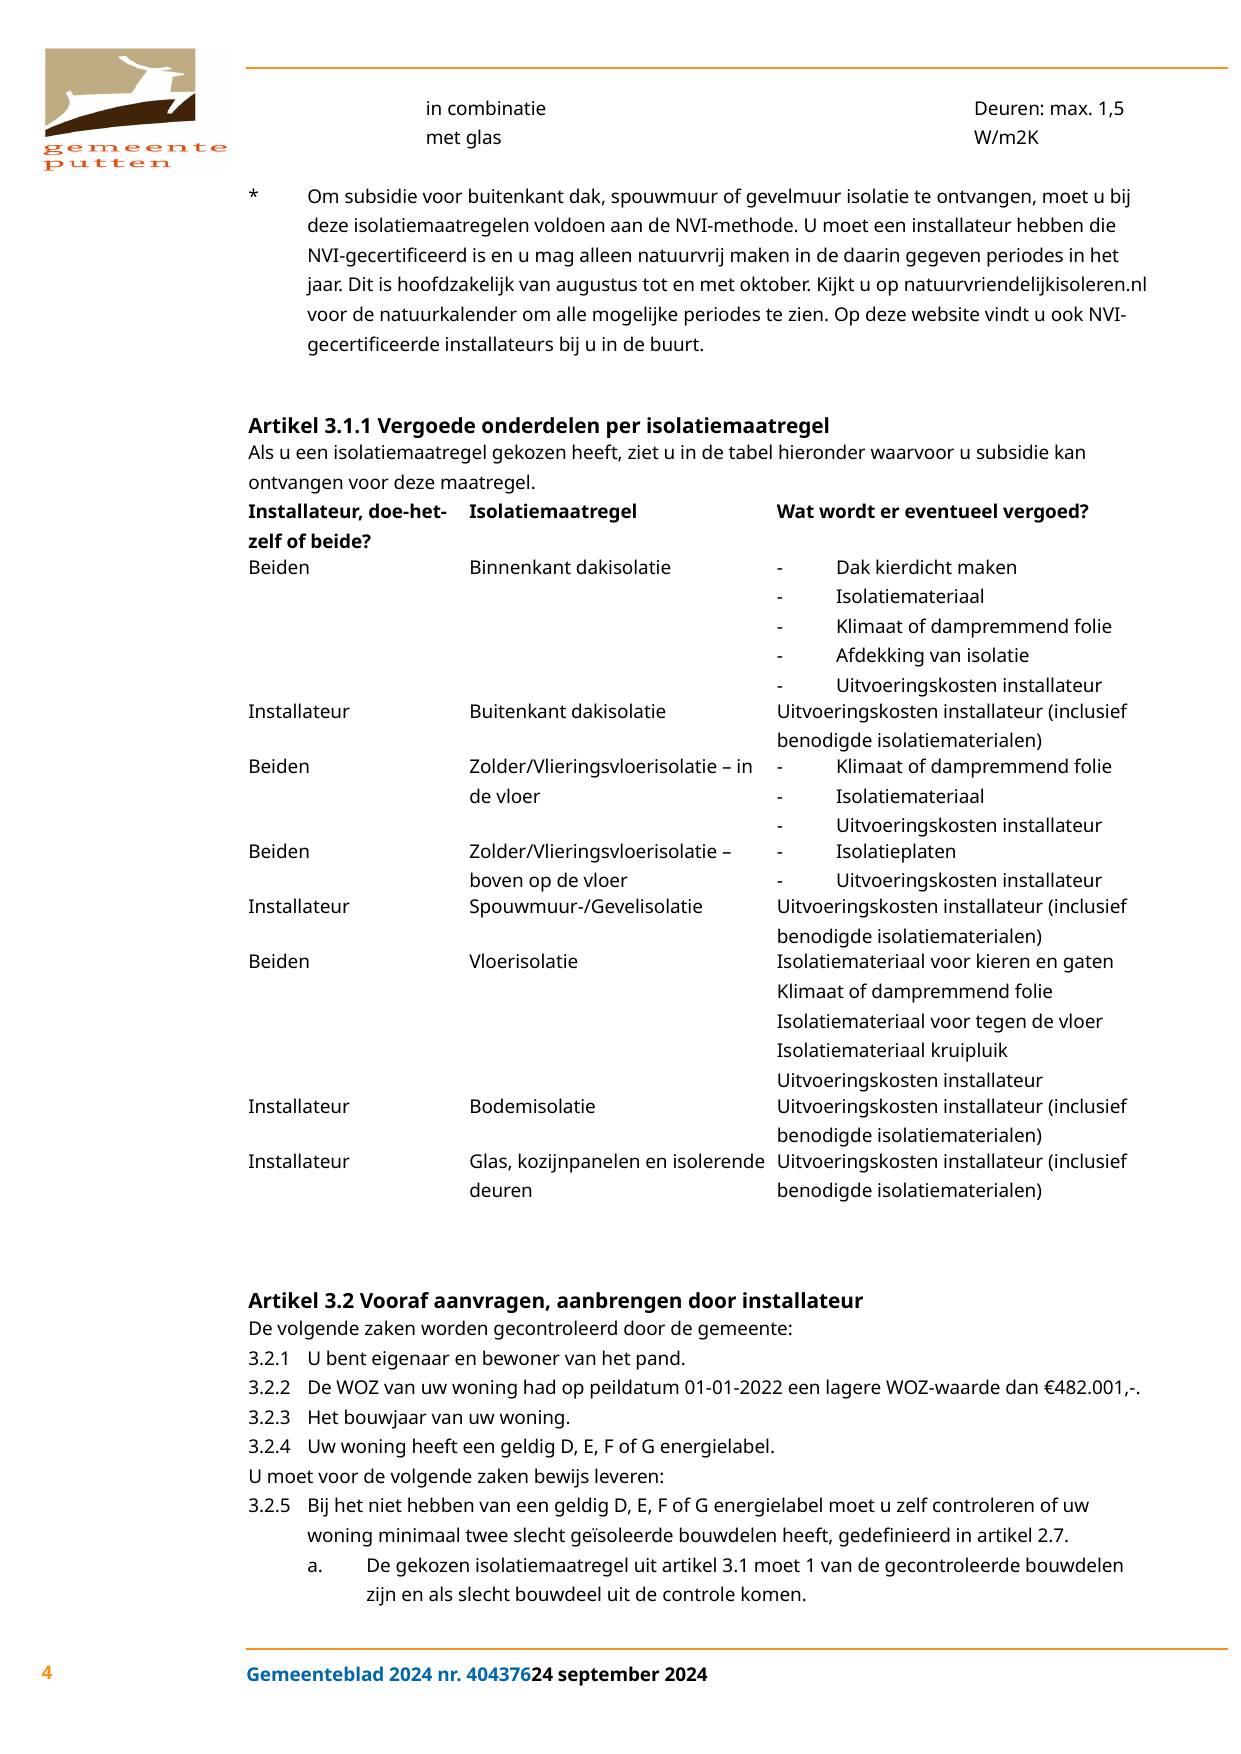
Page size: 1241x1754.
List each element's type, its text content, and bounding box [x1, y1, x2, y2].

table_cell Isolatieplaten Uitvoeringskosten installateur [777, 838, 1152, 893]
picture [41, 47, 231, 172]
table_cell Isolatiemateriaal voor kieren en gaten Klimaat of dampremmend folie Isolatiemateriaal voor tegen de vloer Isolatiemateriaal kruipluik Uitvoeringskosten installateur [777, 949, 1152, 1093]
table_header Isolatiemaatregel [469, 499, 777, 554]
table_cell Glas, kozijnpanelen en isolerende deuren [469, 1148, 777, 1203]
list U bent eigenaar en bewoner van het pand. [248, 1345, 1152, 1370]
table_cell Uitvoeringskosten installateur (inclusief benodigde isolatiematerialen) [777, 894, 1152, 949]
table_cell Klimaat of dampremmend folie Isolatiemateriaal Uitvoeringskosten installateur [777, 753, 1152, 838]
table_cell Bodemisolatie [469, 1093, 777, 1148]
table_cell Deuren: max. 1,5 W/m2K [974, 95, 1152, 150]
table_cell Beiden [248, 838, 469, 893]
list De gekozen isolatiemaatregel uit artikel 3.1 moet 1 van de gecontroleerde bouwdelen zijn en als slecht bouwdeel uit de controle komen. [307, 1552, 1152, 1607]
text Artikel 3.1.1 Vergoede onderdelen per isolatiemaatregel [248, 411, 1152, 439]
table_cell Installateur [248, 1148, 469, 1203]
list De WOZ van uw woning had op peildatum 01-01-2022 een lagere WOZ-waarde dan €482.001,-. [248, 1374, 1152, 1400]
table_cell Zolder/Vlieringsvloerisolatie – in de vloer [469, 753, 777, 838]
table_header Wat wordt er eventueel vergoed? [777, 499, 1152, 554]
table_cell Spouwmuur-/Gevelisolatie [469, 894, 777, 949]
table_cell [248, 95, 426, 150]
list Uw woning heeft een geldig D, E, F of G energielabel. [248, 1433, 1152, 1459]
table_cell Uitvoeringskosten installateur (inclusief benodigde isolatiematerialen) [777, 698, 1152, 753]
table_cell Installateur [248, 698, 469, 753]
table_cell in combinatie met glas [426, 95, 619, 150]
list Bij het niet hebben van een geldig D, E, F of G energielabel moet u zelf controleren of uw woning minimaal twee slecht geïsoleerde bouwdelen heeft, gedefinieerd in artikel 2.7. [248, 1493, 1152, 1548]
table_cell Beiden [248, 949, 469, 1093]
text U moet voor de volgende zaken bewijs leveren: [248, 1463, 1152, 1489]
text Artikel 3.2 Vooraf aanvragen, aanbrengen door installateur [248, 1287, 1152, 1315]
list Het bouwjaar van uw woning. [248, 1404, 1152, 1429]
table_cell Zolder/Vlieringsvloerisolatie – boven op de vloer [469, 838, 777, 893]
table_cell Uitvoeringskosten installateur (inclusief benodigde isolatiematerialen) [777, 1093, 1152, 1148]
list Om subsidie voor buitenkant dak, spouwmuur of gevelmuur isolatie te ontvangen, moet u bij deze isolatiemaatregelen voldoen aan de NVI-methode. U moet een installateur hebben die NVI-gecertificeerd is en u mag alleen natuurvrij maken in de daarin gegeven periodes in het jaar. Dit is hoofdzakelijk van augustus tot en met oktober. Kijkt u op natuurvriendelijkisoleren.nl voor de natuurkalender om alle mogelijke periodes te zien. Op deze website vindt u ook NVI-gecertificeerde installateurs bij u in de buurt. [248, 183, 1152, 357]
table_cell Dak kierdicht maken Isolatiemateriaal Klimaat of dampremmend folie Afdekking van isolatie Uitvoeringskosten installateur [777, 554, 1152, 698]
table_cell [619, 95, 796, 150]
table_cell Installateur [248, 1093, 469, 1148]
table_cell Binnenkant dakisolatie [469, 554, 777, 698]
table_cell Vloerisolatie [469, 949, 777, 1093]
table_cell Buitenkant dakisolatie [469, 698, 777, 753]
table_cell - [796, 95, 974, 150]
table_cell Beiden [248, 554, 469, 698]
table_header Installateur, doe-het-zelf of beide? [248, 499, 469, 554]
table_cell Beiden [248, 753, 469, 838]
table_cell Installateur [248, 894, 469, 949]
text De volgende zaken worden gecontroleerd door de gemeente: [248, 1315, 1152, 1341]
table_cell Uitvoeringskosten installateur (inclusief benodigde isolatiematerialen) [777, 1148, 1152, 1203]
text Als u een isolatiemaatregel gekozen heeft, ziet u in de tabel hieronder waarvoor u subsidie kan ontvangen voor deze maatregel. [248, 439, 1152, 494]
